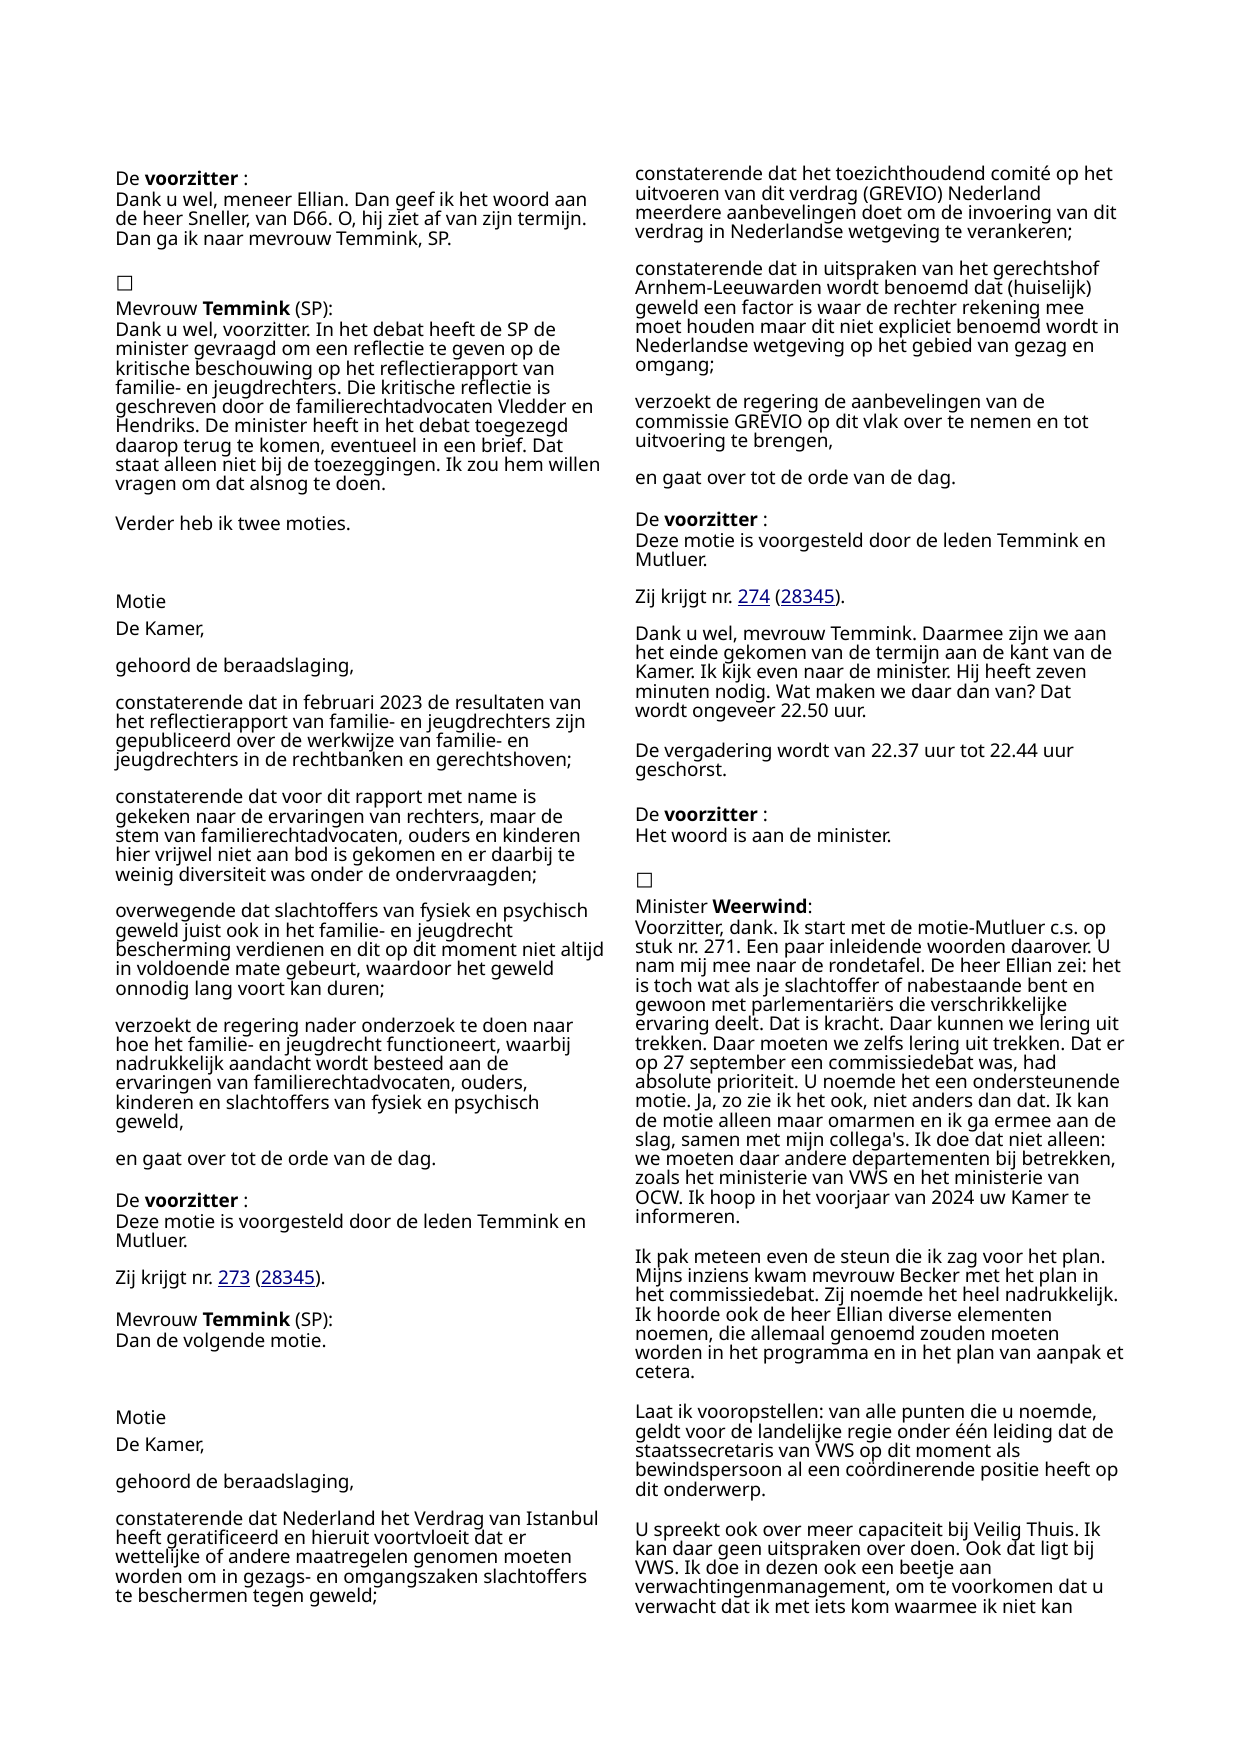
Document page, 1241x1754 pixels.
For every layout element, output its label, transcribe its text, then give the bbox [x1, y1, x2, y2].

text Dank u wel, meneer Ellian. Dan geef ik het woord aan de heer Sneller, van D66. O, hij ziet af van zijn termijn. Dan ga ik naar mevrouw Temmink, SP. [115, 191, 605, 249]
text De voorzitter : [115, 1187, 605, 1213]
text Mevrouw Temmink (SP): [115, 295, 605, 321]
text De voorzitter : [635, 506, 1125, 532]
text ⬜ [115, 270, 605, 295]
text De Kamer, [115, 1436, 605, 1455]
text gehoord de beraadslaging, [115, 1473, 605, 1492]
text De vergadering wordt van 22.37 uur tot 22.44 uur geschorst. [635, 742, 1125, 781]
text gehoord de beraadslaging, [115, 657, 605, 676]
text Dank u wel, mevrouw Temmink. Daarmee zijn we aan het einde gekomen van de termijn aan de kant van de Kamer. Ik kijk even naar de minister. Hij heeft zeven minuten nodig. Wat maken we daar dan van? Dat wordt ongeveer 22.50 uur. [635, 625, 1125, 721]
text Het woord is aan de minister. [635, 827, 1125, 847]
text Ik pak meteen even de steun die ik zag voor het plan. Mijns inziens kwam mevrouw Becker met het plan in het commissiedebat. Zij noemde het heel nadrukkelijk. Ik hoorde ook de heer Ellian diverse elementen noemen, die allemaal genoemd zouden moeten worden in het programma en in het plan van aanpak et cetera. [635, 1248, 1125, 1383]
text De voorzitter : [635, 802, 1125, 827]
text constaterende dat in februari 2023 de resultaten van het reflectierapport van familie- en jeugdrechters zijn gepubliceerd over de werkwijze van familie- en jeugdrechters in de rechtbanken en gerechtshoven; [115, 694, 605, 771]
text constaterende dat Nederland het Verdrag van Istanbul heeft geratificeerd en hieruit voortvloeit dat er wettelijke of andere maatregelen genomen moeten worden om in gezags- en omgangszaken slachtoffers te beschermen tegen geweld; [115, 1510, 605, 1606]
text Mevrouw Temmink (SP): [115, 1306, 605, 1332]
text Verder heb ik twee moties. [115, 515, 605, 534]
text Voorzitter, dank. Ik start met de motie-Mutluer c.s. op stuk nr. 271. Een paar inleidende woorden daarover. U nam mij mee naar de rondetafel. De heer Ellian zei: het is toch wat als je slachtoffer of nabestaande bent en gewoon met parlementariërs die verschrikkelijke ervaring deelt. Dat is kracht. Daar kunnen we lering uit trekken. Daar moeten we zelfs lering uit trekken. Dat er op 27 september een commissiedebat was, had absolute prioriteit. U noemde het een ondersteunende motie. Ja, zo zie ik het ook, niet anders dan dat. Ik kan de motie alleen maar omarmen en ik ga ermee aan de slag, samen met mijn collega's. Ik doe dat niet alleen: we moeten daar andere departementen bij betrekken, zoals het ministerie van VWS en het ministerie van OCW. Ik hoop in het voorjaar van 2024 uw Kamer te informeren. [635, 919, 1125, 1227]
text constaterende dat voor dit rapport met name is gekeken naar de ervaringen van rechters, maar de stem van familierechtadvocaten, ouders en kinderen hier vrijwel niet aan bod is gekomen en er daarbij te weinig diversiteit was onder de ondervraagden; [115, 788, 605, 885]
text en gaat over tot de orde van de dag. [115, 1150, 605, 1169]
text Zij krijgt nr. 274 (28345). [635, 588, 1125, 607]
text verzoekt de regering de aanbevelingen van de commissie GREVIO op dit vlak over te nemen en tot uitvoering te brengen, [635, 393, 1125, 451]
text overwegende dat slachtoffers van fysiek en psychisch geweld juist ook in het familie- en jeugdrecht bescherming verdienen en dit op dit moment niet altijd in voldoende mate gebeurt, waardoor het geweld onnodig lang voort kan duren; [115, 902, 605, 999]
text Zij krijgt nr. 273 (28345). [115, 1269, 605, 1288]
text ⬜ [635, 867, 1125, 893]
text Deze motie is voorgesteld door de leden Temmink en Mutluer. [635, 532, 1125, 570]
text Minister Weerwind: [635, 893, 1125, 919]
text en gaat over tot de orde van de dag. [635, 469, 1125, 488]
text constaterende dat in uitspraken van het gerechtshof Arnhem-Leeuwarden wordt benoemd dat (huiselijk) geweld een factor is waar de rechter rekening mee moet houden maar dit niet expliciet benoemd wordt in Nederlandse wetgeving op het gebied van gezag en omgang; [635, 260, 1125, 376]
text U spreekt ook over meer capaciteit bij Veilig Thuis. Ik kan daar geen uitspraken over doen. Ook dat ligt bij VWS. Ik doe in dezen ook een beetje aan verwachtingenmanagement, om te voorkomen dat u verwacht dat ik met iets kom waarmee ik niet kan [635, 1521, 1125, 1617]
text Dank u wel, voorzitter. In het debat heeft de SP de minister gevraagd om een reflectie te geven op de kritische beschouwing op het reflectierapport van familie- en jeugdrechters. Die kritische reflectie is geschreven door de familierechtadvocaten Vledder en Hendriks. De minister heeft in het debat toegezegd daarop terug te komen, eventueel in een brief. Dat staat alleen niet bij de toezeggingen. Ik zou hem willen vragen om dat alsnog te doen. [115, 321, 605, 494]
text De Kamer, [115, 620, 605, 639]
text constaterende dat het toezichthoudend comité op het uitvoeren van dit verdrag (GREVIO) Nederland meerdere aanbevelingen doet om de invoering van dit verdrag in Nederlandse wetgeving te verankeren; [635, 165, 1125, 242]
text Deze motie is voorgesteld door de leden Temmink en Mutluer. [115, 1213, 605, 1251]
text Dan de volgende motie. [115, 1332, 605, 1351]
text verzoekt de regering nader onderzoek te doen naar hoe het familie- en jeugdrecht functioneert, waarbij nadrukkelijk aandacht wordt besteed aan de ervaringen van familierechtadvocaten, ouders, kinderen en slachtoffers van fysiek en psychisch geweld, [115, 1017, 605, 1132]
text Laat ik vooropstellen: van alle punten die u noemde, geldt voor de landelijke regie onder één leiding dat de staatssecretaris van VWS op dit moment als bewindspersoon al een coördinerende positie heeft op dit onderwerp. [635, 1403, 1125, 1500]
text De voorzitter : [115, 165, 605, 191]
text Motie [115, 588, 605, 614]
text Motie [115, 1404, 605, 1430]
